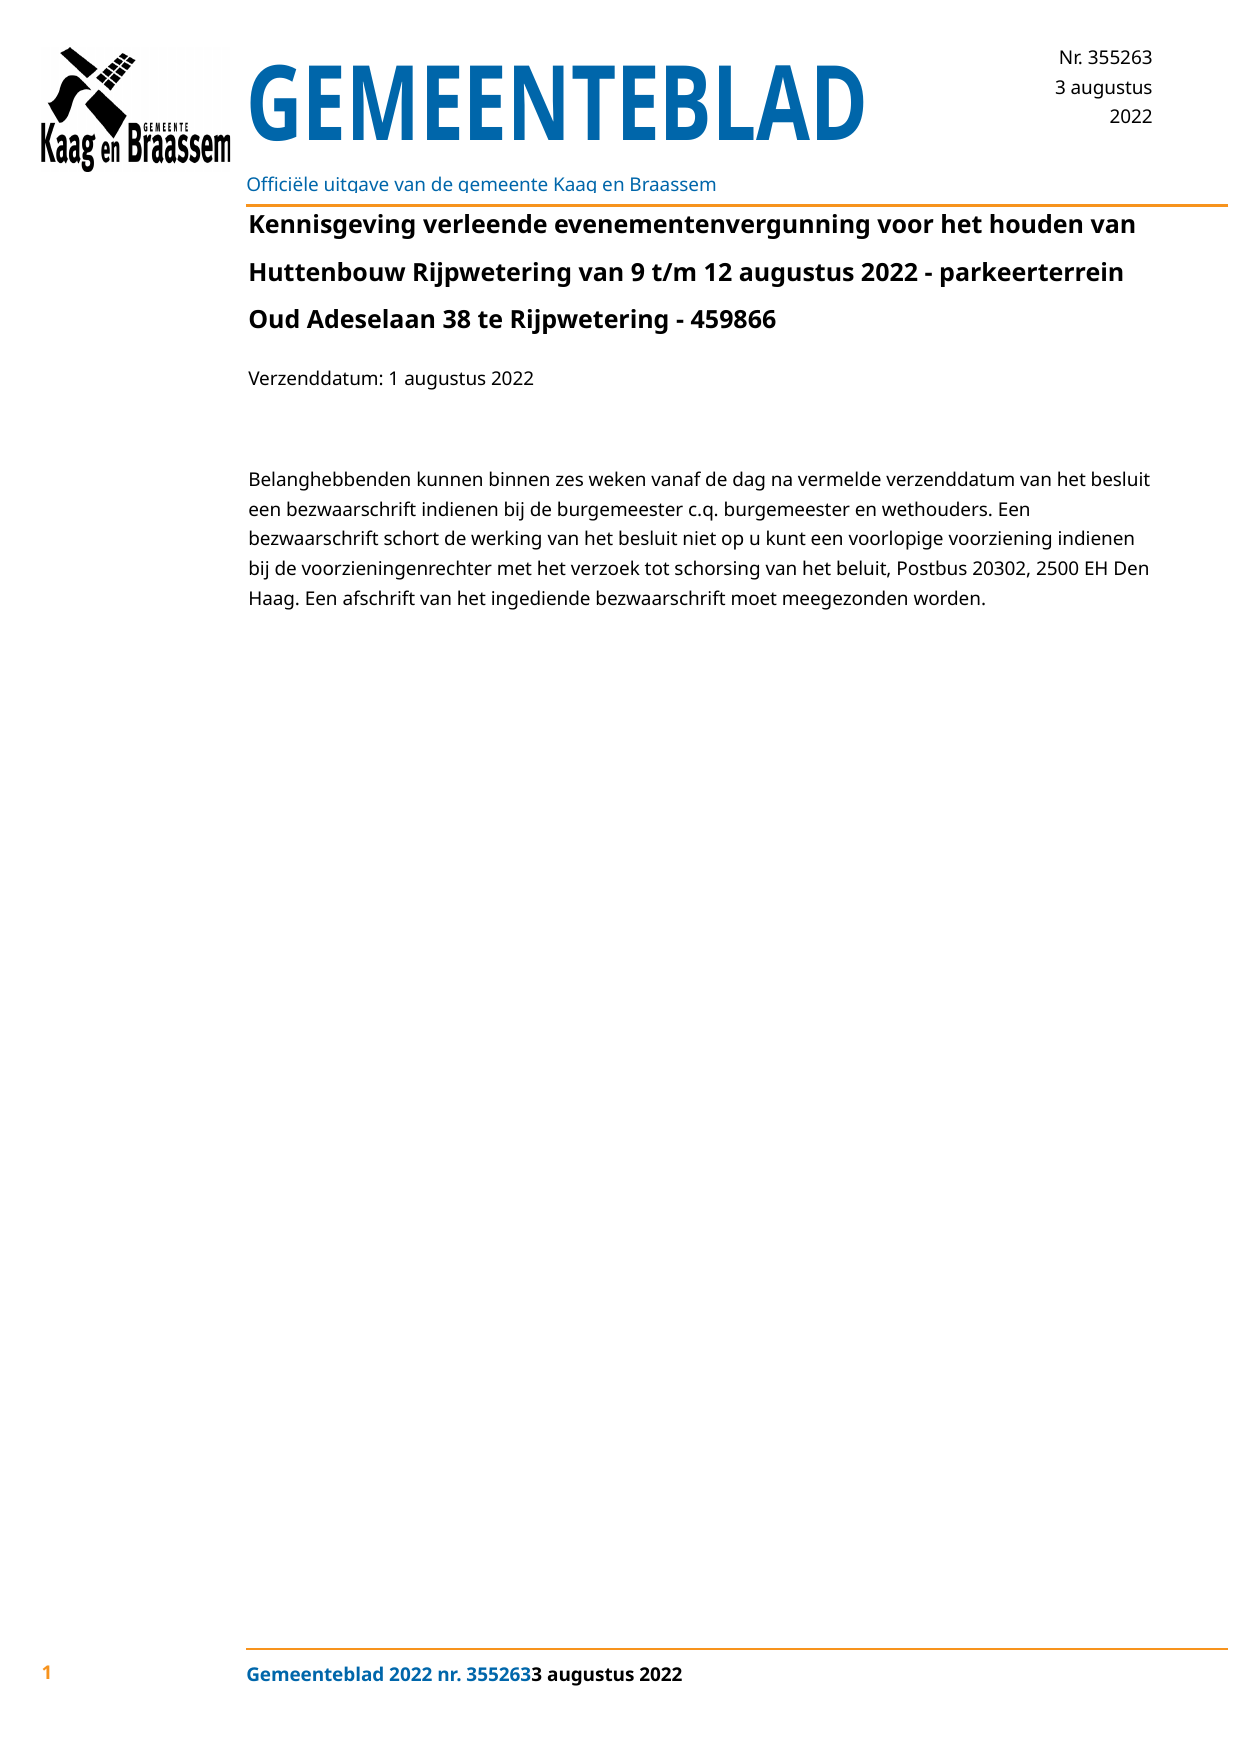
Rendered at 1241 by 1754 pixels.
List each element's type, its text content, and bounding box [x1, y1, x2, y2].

text Verzenddatum: 1 augustus 2022 [248, 366, 1152, 391]
picture [41, 47, 231, 172]
text Belanghebbenden kunnen binnen zes weken vanaf de dag na vermelde verzenddatum van het besluit een bezwaarschrift indienen bij de burgemeester c.q. burgemeester en wethouders. Een bezwaarschrift schort de werking van het besluit niet op u kunt een voorlopige voorziening indienen bij de voorzieningenrechter met het verzoek tot schorsing van het beluit, Postbus 20302, 2500 EH Den Haag. Een afschrift van het ingediende bezwaarschrift moet meegezonden worden. [248, 466, 1152, 610]
text Kennisgeving verleende evenementenvergunning voor het houden van Huttenbouw Rijpwetering van 9 t/m 12 augustus 2022 - parkeerterrein Oud Adeselaan 38 te Rijpwetering - 459866 [248, 207, 1152, 336]
